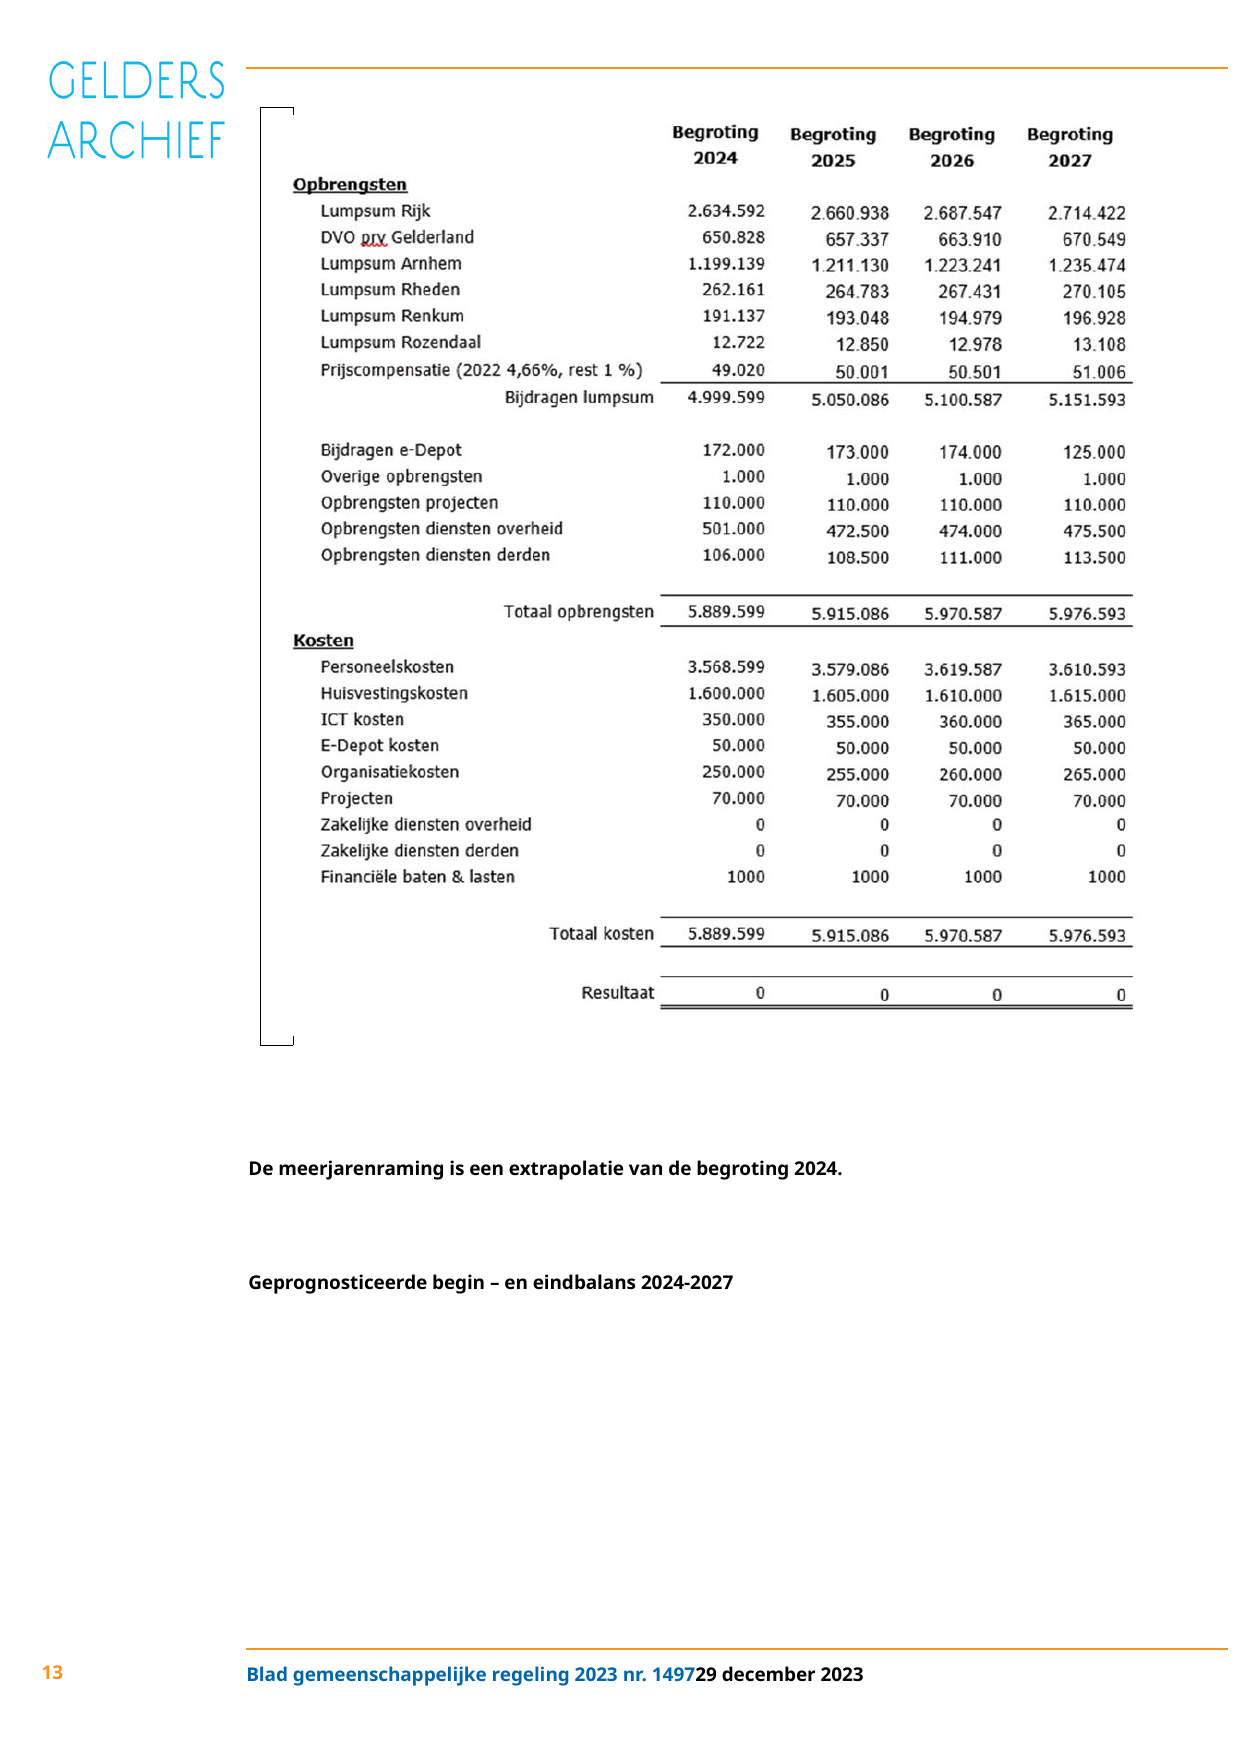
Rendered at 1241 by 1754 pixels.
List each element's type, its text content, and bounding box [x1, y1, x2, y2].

picture [268, 115, 1173, 1036]
picture [41, 47, 231, 172]
text De meerjarenraming is een extrapolatie van de begroting 2024. [248, 1155, 1152, 1180]
text Geprognosticeerde begin – en eindbalans 2024-2027 [248, 1269, 1152, 1295]
